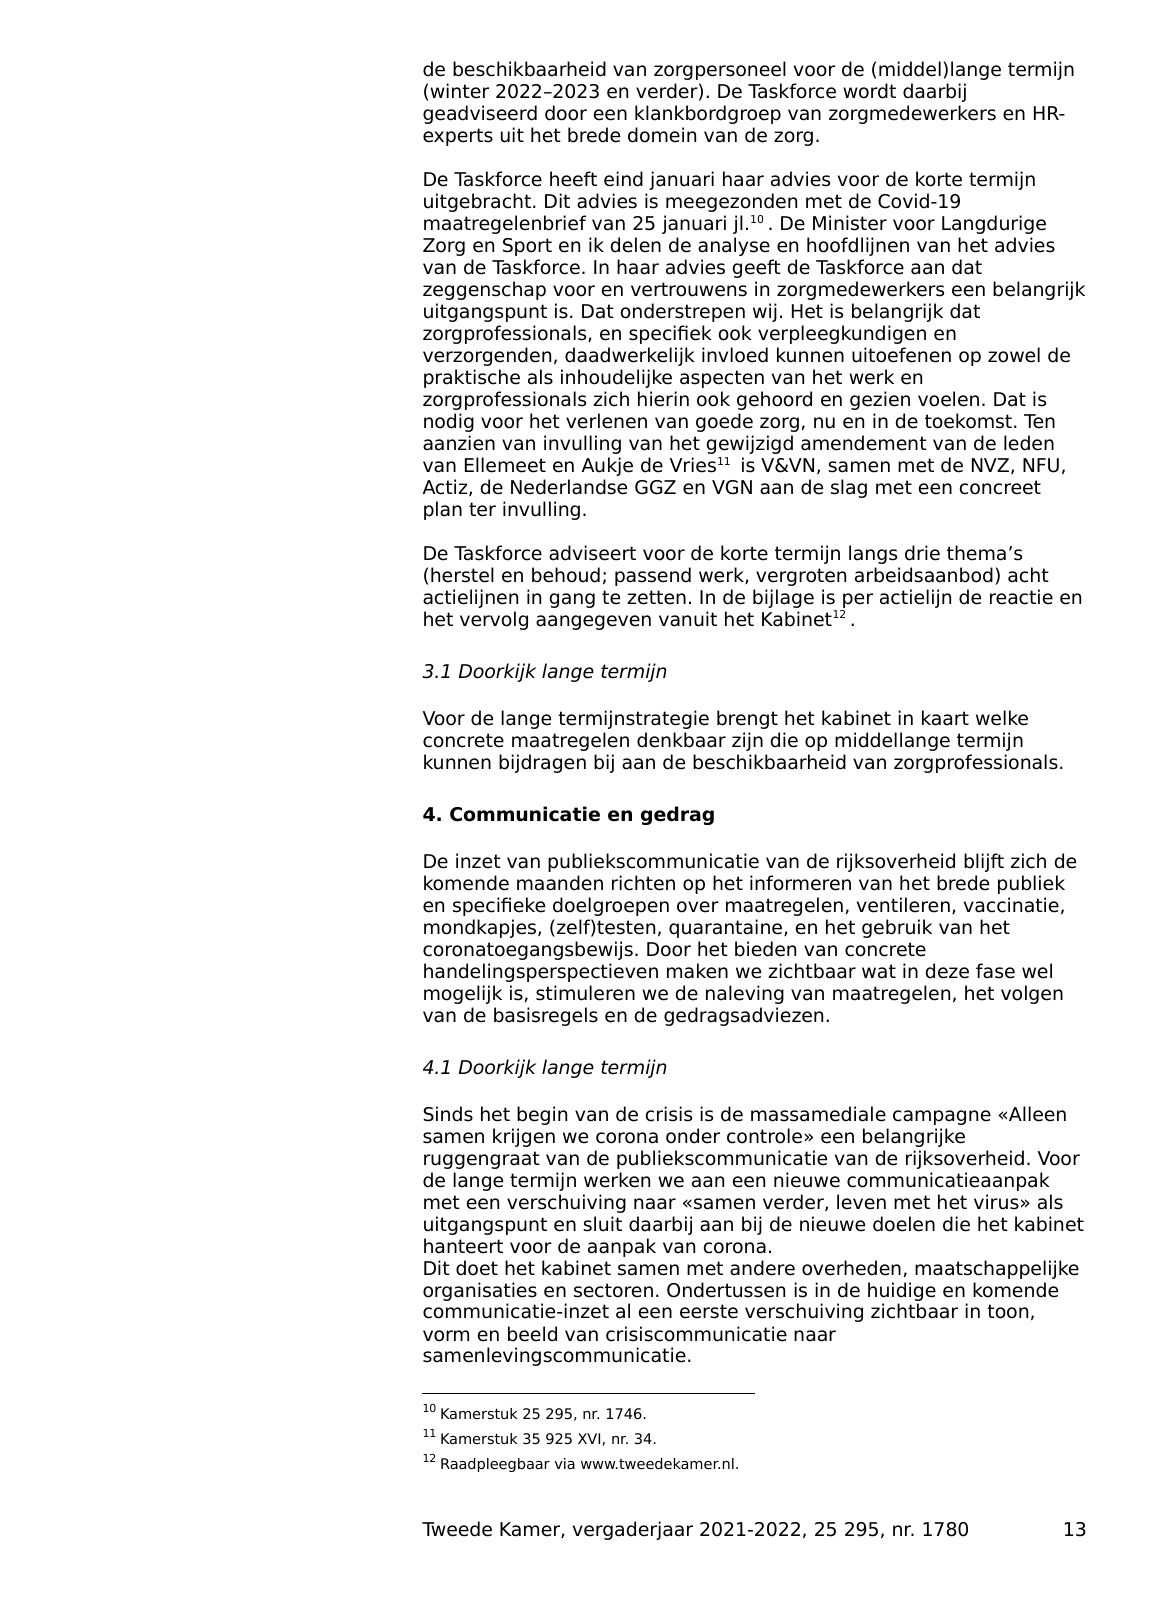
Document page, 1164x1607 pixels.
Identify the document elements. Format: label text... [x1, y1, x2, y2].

subtitle 4. Communicatie en gedrag [422, 804, 1087, 826]
text Kamerstuk 25 295, nr. 1746. [422, 1402, 1087, 1424]
text De Taskforce heeft eind januari haar advies voor de korte termijn uitgebracht. Dit advies is meegezonden met de Covid-19 maatregelenbrief van 25 januari jl.. De Minister voor Langdurige Zorg en Sport en ik delen de analyse en hoofdlijnen van het advies van de Taskforce. In haar advies geeft de Taskforce aan dat zeggenschap voor en vertrouwens in zorgmedewerkers een belangrijk uitgangspunt is. Dat onderstrepen wij. Het is belangrijk dat zorgprofessionals, en specifiek ook verpleegkundigen en verzorgenden, daadwerkelijk invloed kunnen uitoefenen op zowel de praktische als inhoudelijke aspecten van het werk en zorgprofessionals zich hierin ook gehoord en gezien voelen. Dat is nodig voor het verlenen van goede zorg, nu en in de toekomst. Ten aanzien van invulling van het gewijzigd amendement van de leden van Ellemeet en Aukje de Vries is V&VN, samen met de NVZ, NFU, Actiz, de Nederlandse GGZ en VGN aan de slag met een concreet plan ter invulling. [422, 169, 1087, 521]
subtitle 3.1 Doorkijk lange termijn [422, 661, 1087, 683]
text De Taskforce adviseert voor de korte termijn langs drie thema’s (herstel en behoud; passend werk, vergroten arbeidsaanbod) acht actielijnen in gang te zetten. In de bijlage is per actielijn de reactie en het vervolg aangegeven vanuit het Kabinet. [422, 543, 1087, 631]
text Raadpleegbaar via www.tweedekamer.nl. [422, 1452, 1087, 1474]
text Dit doet het kabinet samen met andere overheden, maatschappelijke organisaties en sectoren. Ondertussen is in de huidige en komende communicatie-inzet al een eerste verschuiving zichtbaar in toon, vorm en beeld van crisiscommunicatie naar samenlevingscommunicatie. [422, 1257, 1087, 1367]
text Sinds het begin van de crisis is de massamediale campagne «Alleen samen krijgen we corona onder controle» een belangrijke ruggengraat van de publiekscommunicatie van de rijksoverheid. Voor de lange termijn werken we aan een nieuwe communicatieaanpak met een verschuiving naar «samen verder, leven met het virus» als uitgangspunt en sluit daarbij aan bij de nieuwe doelen die het kabinet hanteert voor de aanpak van corona. [422, 1104, 1087, 1257]
text Voor de lange termijnstrategie brengt het kabinet in kaart welke concrete maatregelen denkbaar zijn die op middellange termijn kunnen bijdragen bij aan de beschikbaarheid van zorgprofessionals. [422, 708, 1087, 774]
text De inzet van publiekscommunicatie van de rijksoverheid blijft zich de komende maanden richten op het informeren van het brede publiek en specifieke doelgroepen over maatregelen, ventileren, vaccinatie, mondkapjes, (zelf)testen, quarantaine, en het gebruik van het coronatoegangsbewijs. Door het bieden van concrete handelingsperspectieven maken we zichtbaar wat in deze fase wel mogelijk is, stimuleren we de naleving van maatregelen, het volgen van de basisregels en de gedragsadviezen. [422, 851, 1087, 1027]
subtitle 4.1 Doorkijk lange termijn [422, 1057, 1087, 1079]
text de beschikbaarheid van zorgpersoneel voor de (middel)lange termijn (winter 2022–2023 en verder). De Taskforce wordt daarbij geadviseerd door een klankbordgroep van zorgmedewerkers en HR-experts uit het brede domein van de zorg. [422, 59, 1087, 147]
text Kamerstuk 35 925 XVI, nr. 34. [422, 1427, 1087, 1449]
